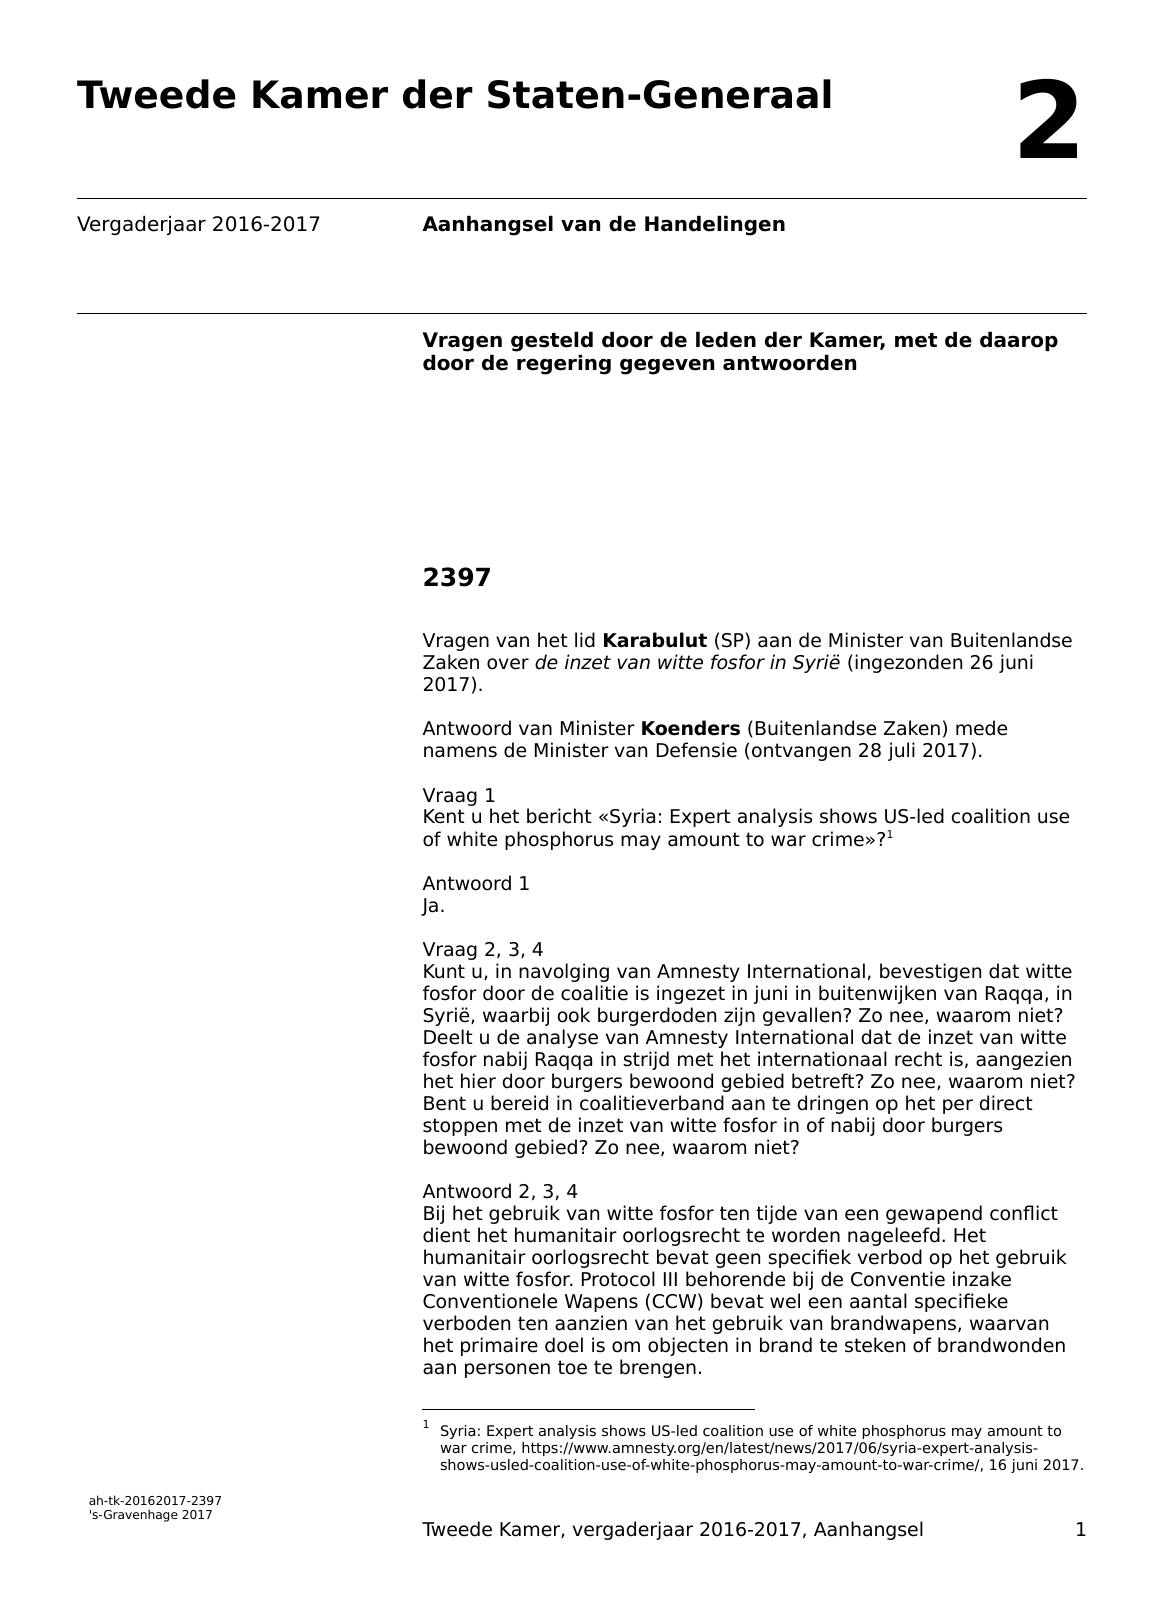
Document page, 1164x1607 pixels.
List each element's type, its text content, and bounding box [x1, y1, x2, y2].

table_cell Aanhangsel van de Handelingen [422, 199, 1087, 313]
table_cell [77, 314, 422, 375]
table_cell Vergaderjaar 2016-2017 [77, 199, 422, 313]
text Deelt u de analyse van Amnesty International dat de inzet van witte fosfor nabij Raqqa in strijd met het internationaal recht is, aangezien het hier door burgers bewoond gebied betreft? Zo nee, waarom niet? [422, 1027, 1087, 1093]
text Vraag 2, 3, 4 [422, 939, 1087, 961]
text ah-tk-20162017-2397 [88, 1494, 323, 1508]
text 2397 [422, 563, 1087, 592]
text Antwoord 2, 3, 4 [422, 1181, 1087, 1203]
text Vragen van het lid Karabulut (SP) aan de Minister van Buitenlandse Zaken over de inzet van witte fosfor in Syrië (ingezonden 26 juni 2017). [422, 630, 1087, 696]
text Kunt u, in navolging van Amnesty International, bevestigen dat witte fosfor door de coalitie is ingezet in juni in buitenwijken van Raqqa, in Syrië, waarbij ook burgerdoden zijn gevallen? Zo nee, waarom niet? [422, 961, 1087, 1027]
text Syria: Expert analysis shows US-led coalition use of white phosphorus may amount to war crime, https://www.amnesty.org/en/latest/news/2017/06/syria-expert-analysis-shows-usled-coalition-use-of-white-phosphorus-may-amount-to-war-crime/, 16 juni 2017. [422, 1418, 1087, 1474]
text 's-Gravenhage 2017 [88, 1508, 323, 1522]
text Bent u bereid in coalitieverband aan te dringen op het per direct stoppen met de inzet van witte fosfor in of nabij door burgers bewoond gebied? Zo nee, waarom niet? [422, 1093, 1087, 1158]
text Antwoord 1 [422, 873, 1087, 894]
text Ja. [422, 894, 1087, 917]
table_cell Vragen gesteld door de leden der Kamer, met de daarop door de regering gegeven antwoorden [422, 314, 1087, 375]
table_header Tweede Kamer der Staten-Generaal [77, 59, 886, 198]
text Kent u het bericht «Syria: Expert analysis shows US-led coalition use of white phosphorus may amount to war crime»? [422, 806, 1087, 850]
text Bij het gebruik van witte fosfor ten tijde van een gewapend conflict dient het humanitair oorlogsrecht te worden nageleefd. Het humanitair oorlogsrecht bevat geen specifiek verbod op het gebruik van witte fosfor. Protocol III behorende bij de Conventie inzake Conventionele Wapens (CCW) bevat wel een aantal specifieke verboden ten aanzien van het gebruik van brandwapens, waarvan het primaire doel is om objecten in brand te steken of brandwonden aan personen toe te brengen. [422, 1203, 1087, 1378]
text Antwoord van Minister Koenders (Buitenlandse Zaken) mede namens de Minister van Defensie (ontvangen 28 juli 2017). [422, 718, 1087, 762]
text Vraag 1 [422, 784, 1087, 806]
table_header 2 [886, 59, 1087, 198]
